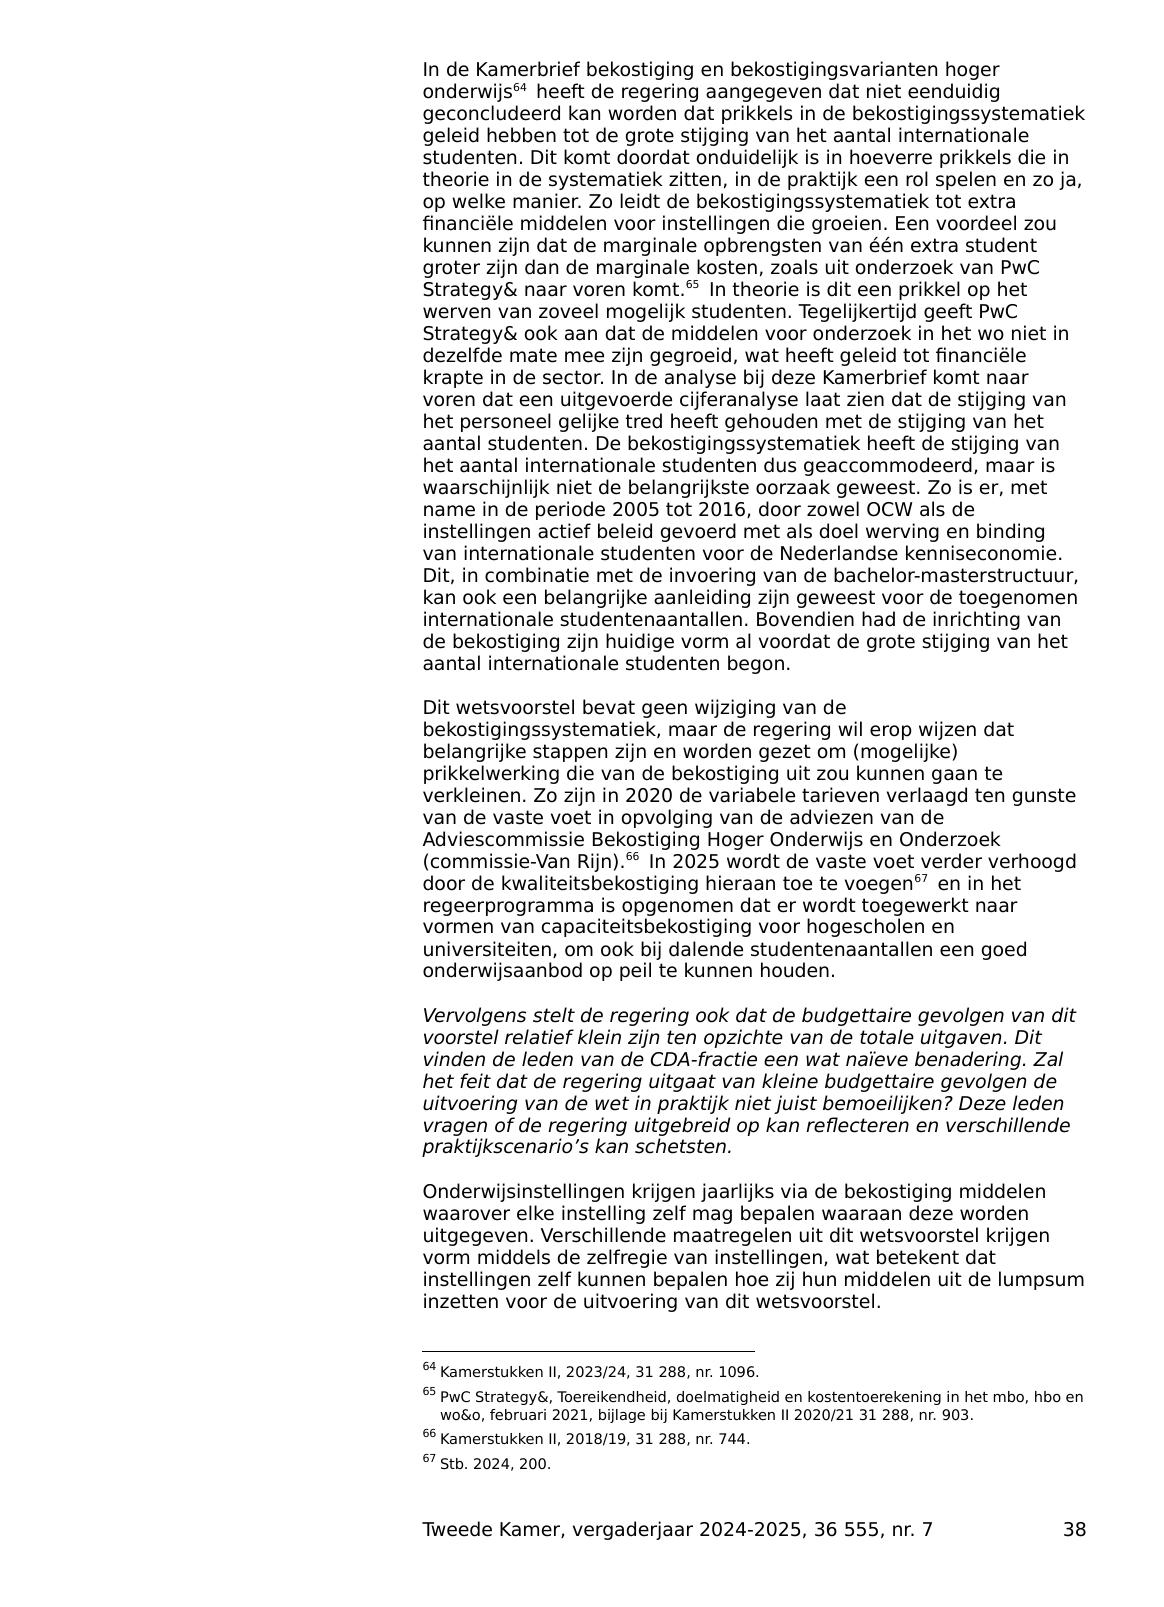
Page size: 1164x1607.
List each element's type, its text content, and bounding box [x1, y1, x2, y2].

text Stb. 2024, 200. [422, 1452, 1087, 1474]
text PwC Strategy&, Toereikendheid, doelmatigheid en kostentoerekening in het mbo, hbo en wo&o, februari 2021, bijlage bij Kamerstukken II 2020/21 31 288, nr. 903. [422, 1385, 1087, 1424]
text Kamerstukken II, 2023/24, 31 288, nr. 1096. [422, 1360, 1087, 1382]
text Dit wetsvoorstel bevat geen wijziging van de bekostigingssystematiek, maar de regering wil erop wijzen dat belangrijke stappen zijn en worden gezet om (mogelijke) prikkelwerking die van de bekostiging uit zou kunnen gaan te verkleinen. Zo zijn in 2020 de variabele tarieven verlaagd ten gunste van de vaste voet in opvolging van de adviezen van de Adviescommissie Bekostiging Hoger Onderwijs en Onderzoek (commissie-Van Rijn). In 2025 wordt de vaste voet verder verhoogd door de kwaliteitsbekostiging hieraan toe te voegen en in het regeerprogramma is opgenomen dat er wordt toegewerkt naar vormen van capaciteitsbekostiging voor hogescholen en universiteiten, om ook bij dalende studentenaantallen een goed onderwijsaanbod op peil te kunnen houden. [422, 697, 1087, 982]
text Onderwijsinstellingen krijgen jaarlijks via de bekostiging middelen waarover elke instelling zelf mag bepalen waaraan deze worden uitgegeven. Verschillende maatregelen uit dit wetsvoorstel krijgen vorm middels de zelfregie van instellingen, wat betekent dat instellingen zelf kunnen bepalen hoe zij hun middelen uit de lumpsum inzetten voor de uitvoering van dit wetsvoorstel. [422, 1181, 1087, 1312]
text Kamerstukken II, 2018/19, 31 288, nr. 744. [422, 1427, 1087, 1449]
text In de Kamerbrief bekostiging en bekostigingsvarianten hoger onderwijs heeft de regering aangegeven dat niet eenduidig geconcludeerd kan worden dat prikkels in de bekostigingssystematiek geleid hebben tot de grote stijging van het aantal internationale studenten. Dit komt doordat onduidelijk is in hoeverre prikkels die in theorie in de systematiek zitten, in de praktijk een rol spelen en zo ja, op welke manier. Zo leidt de bekostigingssystematiek tot extra financiële middelen voor instellingen die groeien. Een voordeel zou kunnen zijn dat de marginale opbrengsten van één extra student groter zijn dan de marginale kosten, zoals uit onderzoek van PwC Strategy& naar voren komt. In theorie is dit een prikkel op het werven van zoveel mogelijk studenten. Tegelijkertijd geeft PwC Strategy& ook aan dat de middelen voor onderzoek in het wo niet in dezelfde mate mee zijn gegroeid, wat heeft geleid tot financiële krapte in de sector. In de analyse bij deze Kamerbrief komt naar voren dat een uitgevoerde cijferanalyse laat zien dat de stijging van het personeel gelijke tred heeft gehouden met de stijging van het aantal studenten. De bekostigingssystematiek heeft de stijging van het aantal internationale studenten dus geaccommodeerd, maar is waarschijnlijk niet de belangrijkste oorzaak geweest. Zo is er, met name in de periode 2005 tot 2016, door zowel OCW als de instellingen actief beleid gevoerd met als doel werving en binding van internationale studenten voor de Nederlandse kenniseconomie. Dit, in combinatie met de invoering van de bachelor-masterstructuur, kan ook een belangrijke aanleiding zijn geweest voor de toegenomen internationale studentenaantallen. Bovendien had de inrichting van de bekostiging zijn huidige vorm al voordat de grote stijging van het aantal internationale studenten begon. [422, 59, 1087, 674]
text Vervolgens stelt de regering ook dat de budgettaire gevolgen van dit voorstel relatief klein zijn ten opzichte van de totale uitgaven. Dit vinden de leden van de CDA-fractie een wat naïeve benadering. Zal het feit dat de regering uitgaat van kleine budgettaire gevolgen de uitvoering van de wet in praktijk niet juist bemoeilijken? Deze leden vragen of de regering uitgebreid op kan reflecteren en verschillende praktijkscenario’s kan schetsten. [422, 1004, 1087, 1158]
